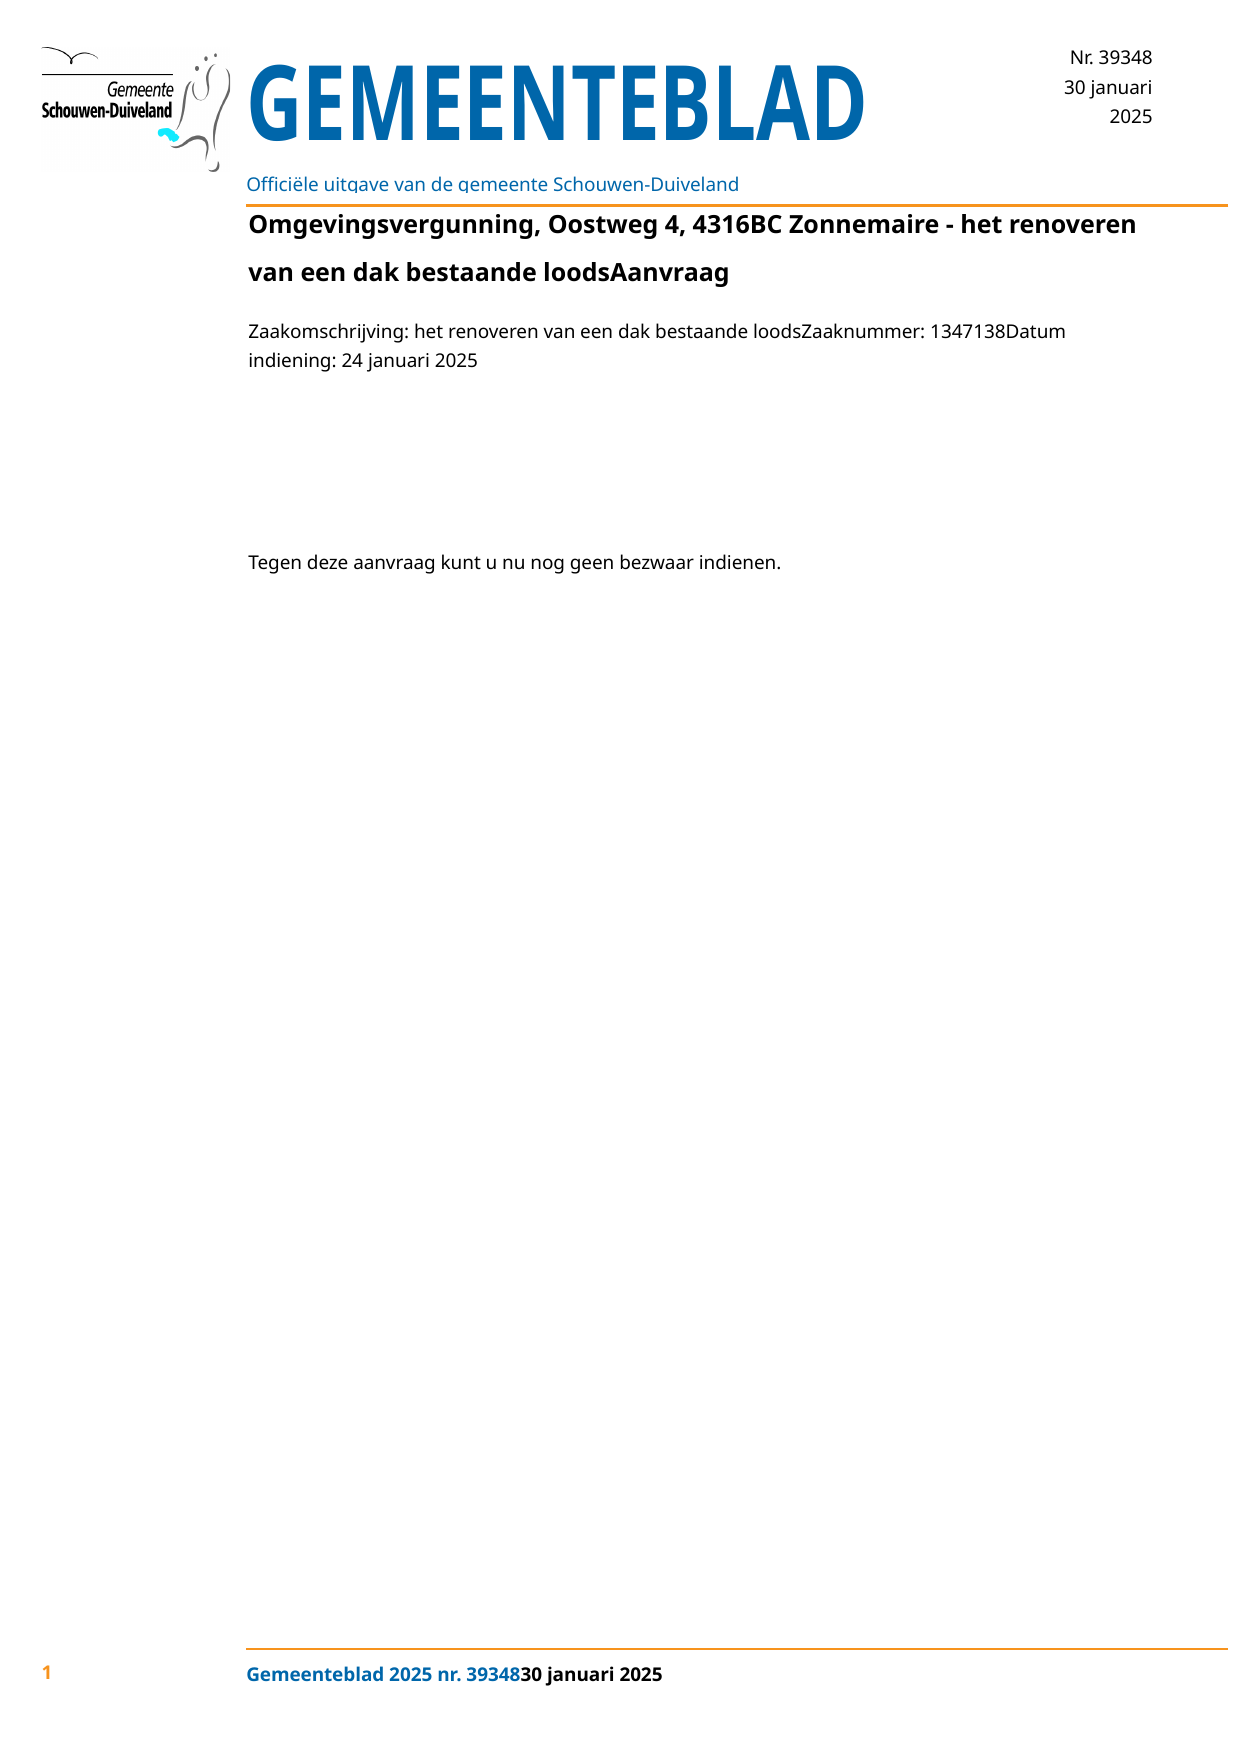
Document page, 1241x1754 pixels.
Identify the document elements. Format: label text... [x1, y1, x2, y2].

text Zaakomschrijving: het renoveren van een dak bestaande loodsZaaknummer: 1347138Datum indiening: 24 januari 2025 [248, 318, 1152, 373]
picture [41, 47, 231, 172]
text Tegen deze aanvraag kunt u nu nog geen bezwaar indienen. [248, 549, 1152, 575]
text Omgevingsvergunning, Oostweg 4, 4316BC Zonnemaire - het renoveren van een dak bestaande loodsAanvraag [248, 207, 1152, 288]
